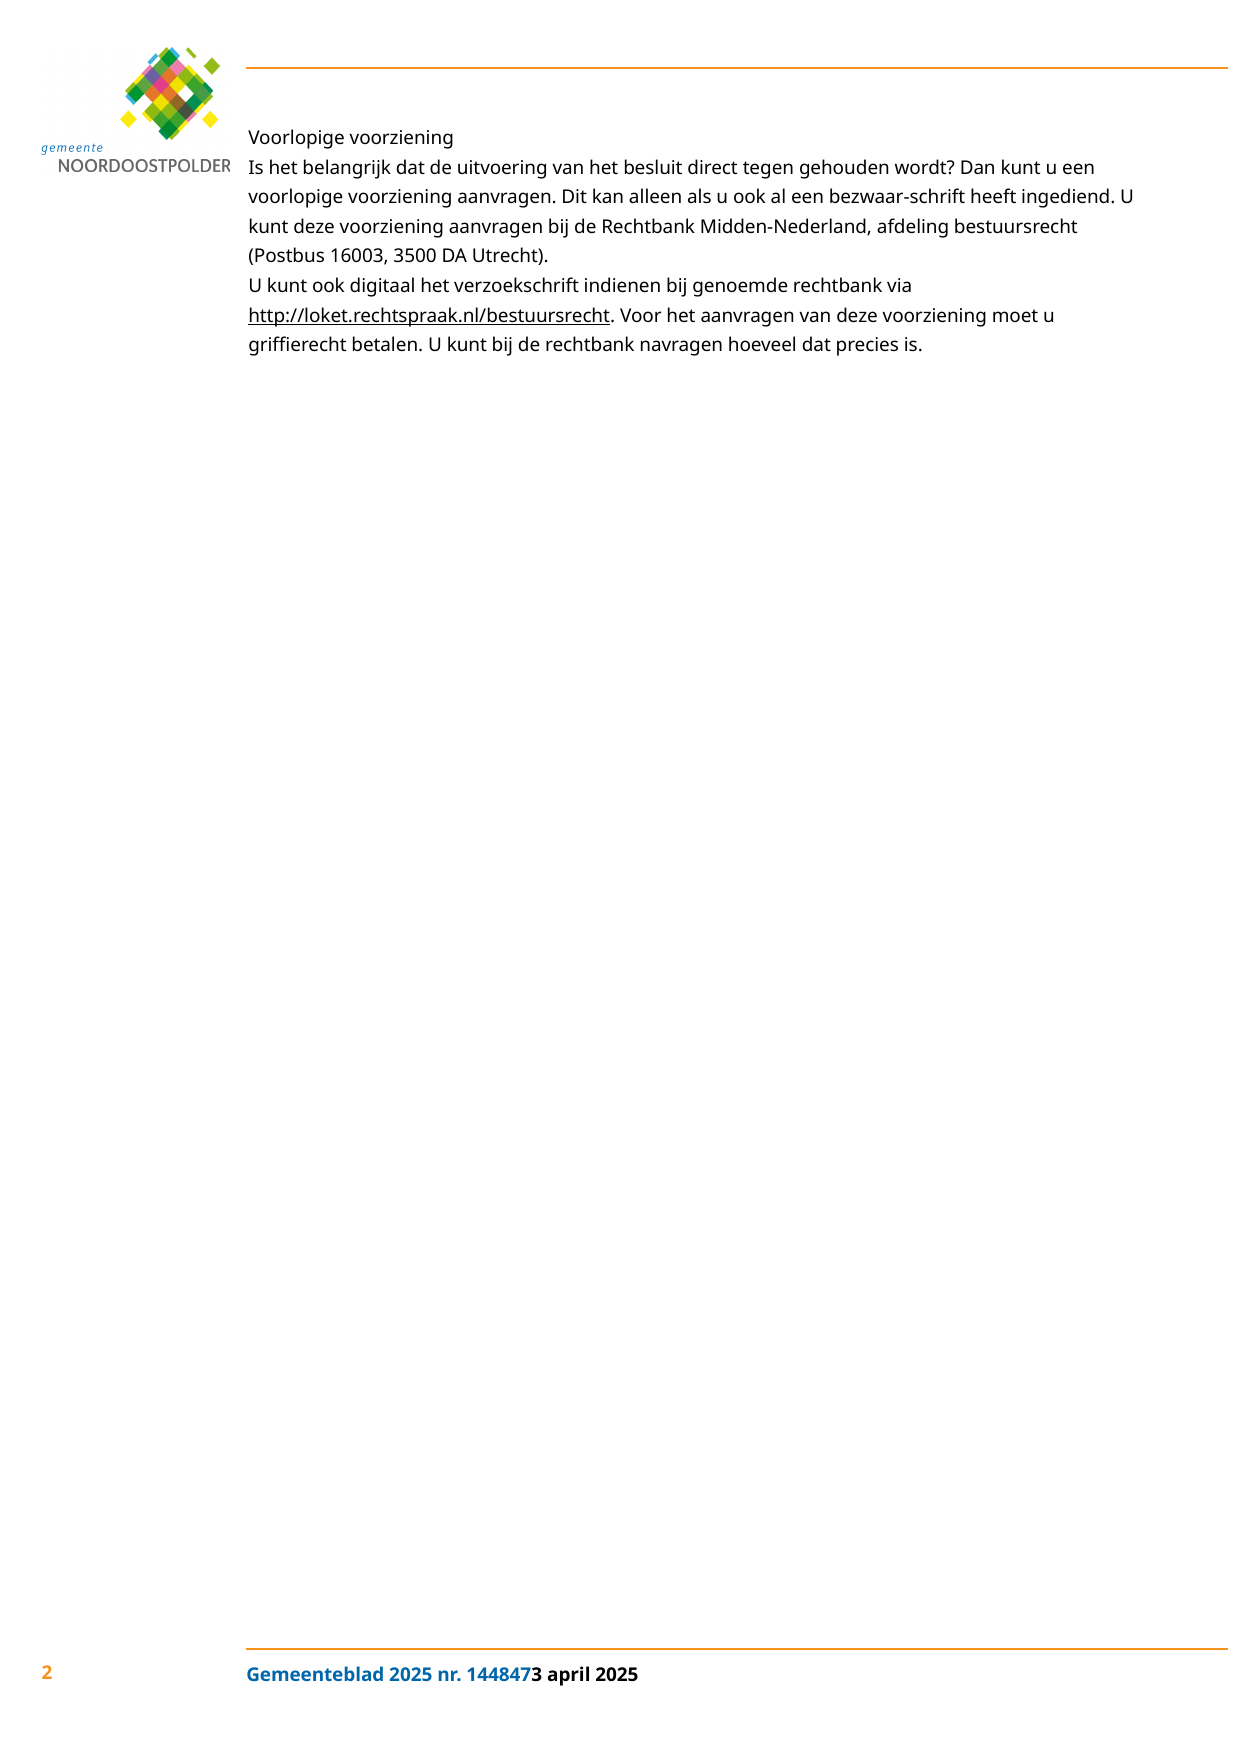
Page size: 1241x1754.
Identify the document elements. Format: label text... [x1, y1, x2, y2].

text Voorlopige voorziening [248, 124, 1152, 150]
picture [41, 47, 231, 172]
text U kunt ook digitaal het verzoekschrift indienen bij genoemde rechtbank via http://loket.rechtspraak.nl/bestuursrecht. Voor het aanvragen van deze voorziening moet u griffierecht betalen. U kunt bij de rechtbank navragen hoeveel dat precies is. [248, 272, 1152, 357]
text Is het belangrijk dat de uitvoering van het besluit direct tegen gehouden wordt? Dan kunt u een voorlopige voorziening aanvragen. Dit kan alleen als u ook al een bezwaar-schrift heeft ingediend. U kunt deze voorziening aanvragen bij de Rechtbank Midden-Nederland, afdeling bestuursrecht (Postbus 16003, 3500 DA Utrecht). [248, 154, 1152, 268]
